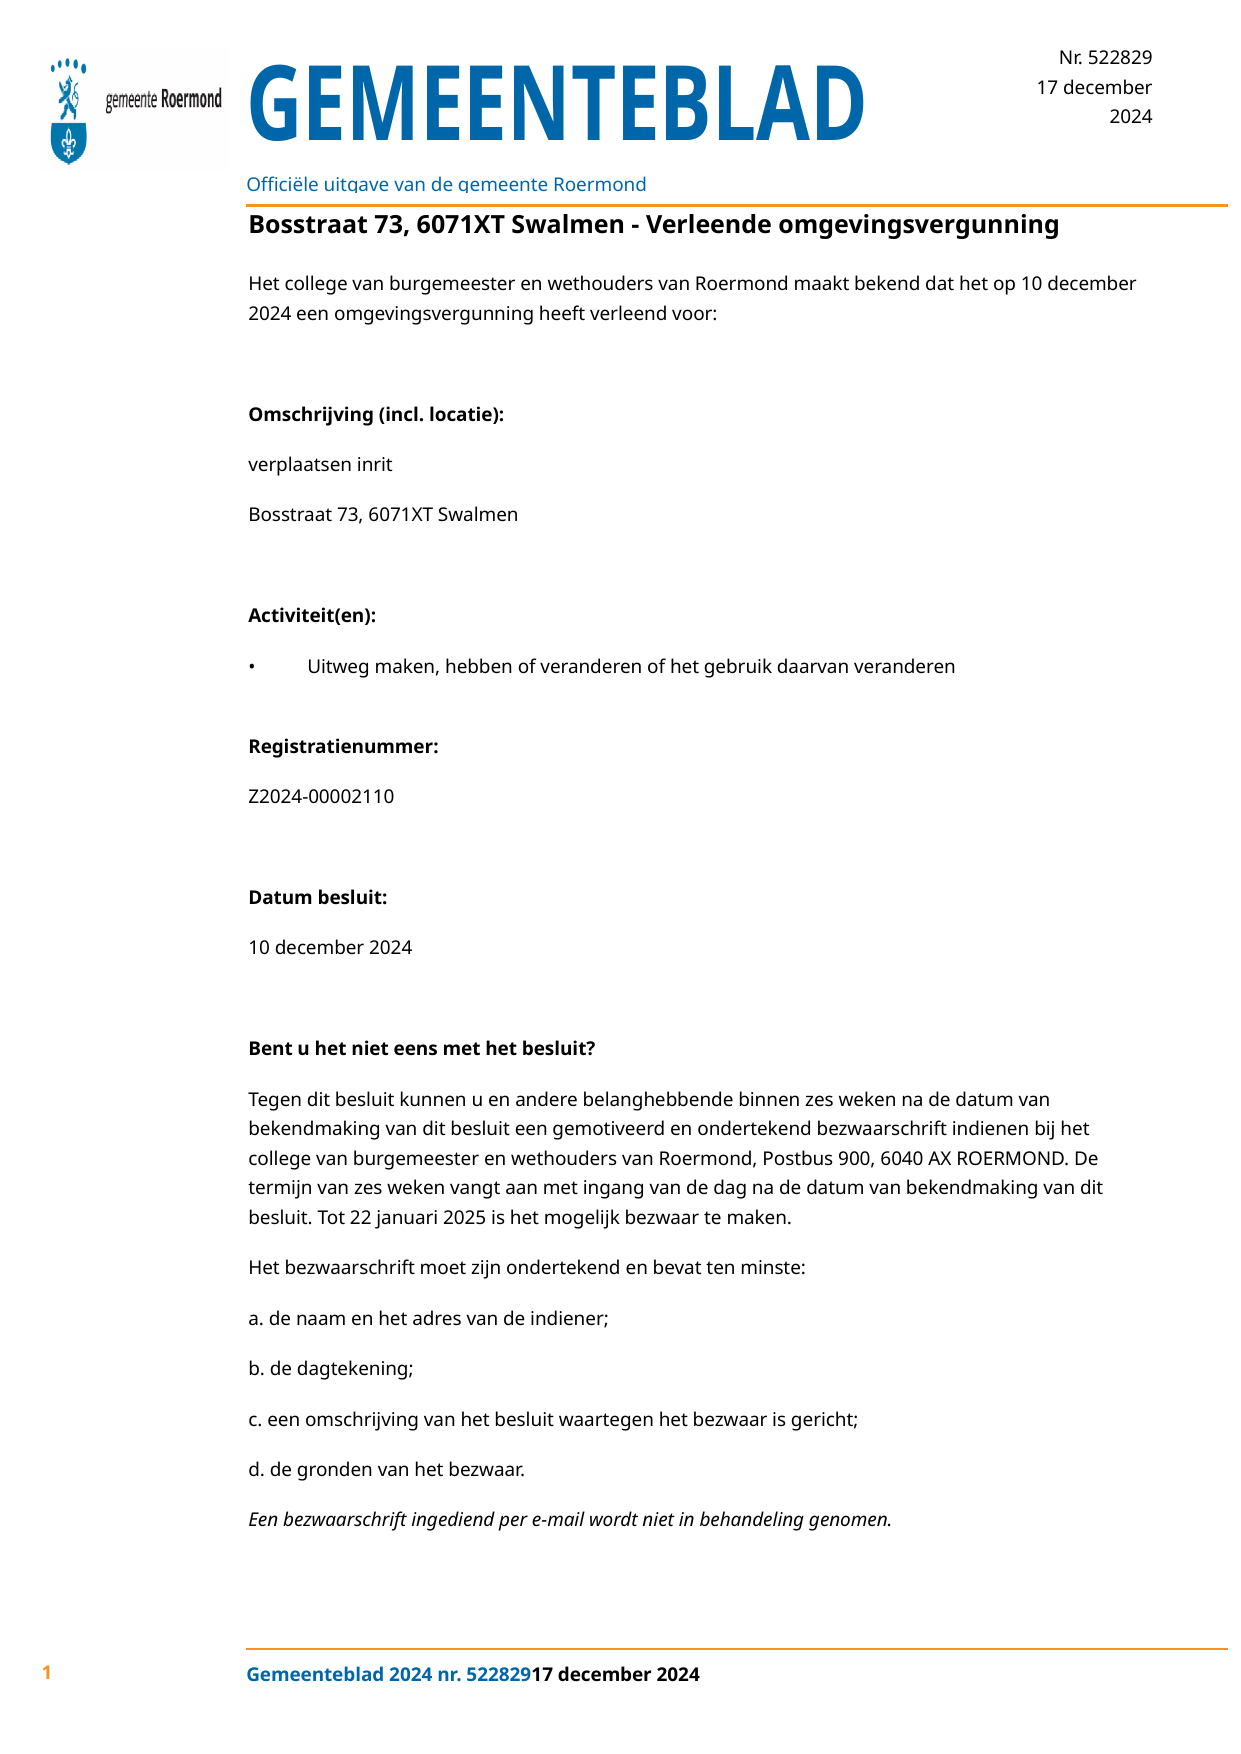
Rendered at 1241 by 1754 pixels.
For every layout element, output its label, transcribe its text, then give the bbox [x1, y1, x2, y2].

text b. de dagtekening; [248, 1355, 1152, 1381]
text verplaatsen inrit [248, 451, 1152, 477]
text Het college van burgemeester en wethouders van Roermond maakt bekend dat het op 10 december 2024 een omgevingsvergunning heeft verleend voor: [248, 270, 1152, 326]
text Bent u het niet eens met het besluit? [248, 1035, 1152, 1061]
text d. de gronden van het bezwaar. [248, 1456, 1152, 1482]
text Een bezwaarschrift ingediend per e-mail wordt niet in behandeling genomen. [248, 1507, 1152, 1532]
text Het bezwaarschrift moet zijn ondertekend en bevat ten minste: [248, 1254, 1152, 1280]
text Omschrijving (incl. locatie): [248, 401, 1152, 426]
text Activiteit(en): [248, 602, 1152, 628]
text 10 december 2024 [248, 934, 1152, 960]
text Bosstraat 73, 6071XT Swalmen [248, 502, 1152, 527]
text Bosstraat 73, 6071XT Swalmen - Verleende omgevingsvergunning [248, 207, 1152, 241]
text c. een omschrijving van het besluit waartegen het bezwaar is gericht; [248, 1406, 1152, 1431]
text a. de naam en het adres van de indiener; [248, 1305, 1152, 1331]
picture [41, 47, 231, 172]
list Uitweg maken, hebben of veranderen of het gebruik daarvan veranderen [248, 653, 1152, 678]
text Datum besluit: [248, 884, 1152, 910]
text Z2024-00002110 [248, 783, 1152, 809]
text Tegen dit besluit kunnen u en andere belanghebbende binnen zes weken na de datum van bekendmaking van dit besluit een gemotiveerd en ondertekend bezwaarschrift indienen bij het college van burgemeester en wethouders van Roermond, Postbus 900, 6040 AX ROERMOND. De termijn van zes weken vangt aan met ingang van de dag na de datum van bekendmaking van dit besluit. Tot 22 januari 2025 is het mogelijk bezwaar te maken. [248, 1086, 1152, 1230]
text Registratienummer: [248, 733, 1152, 758]
